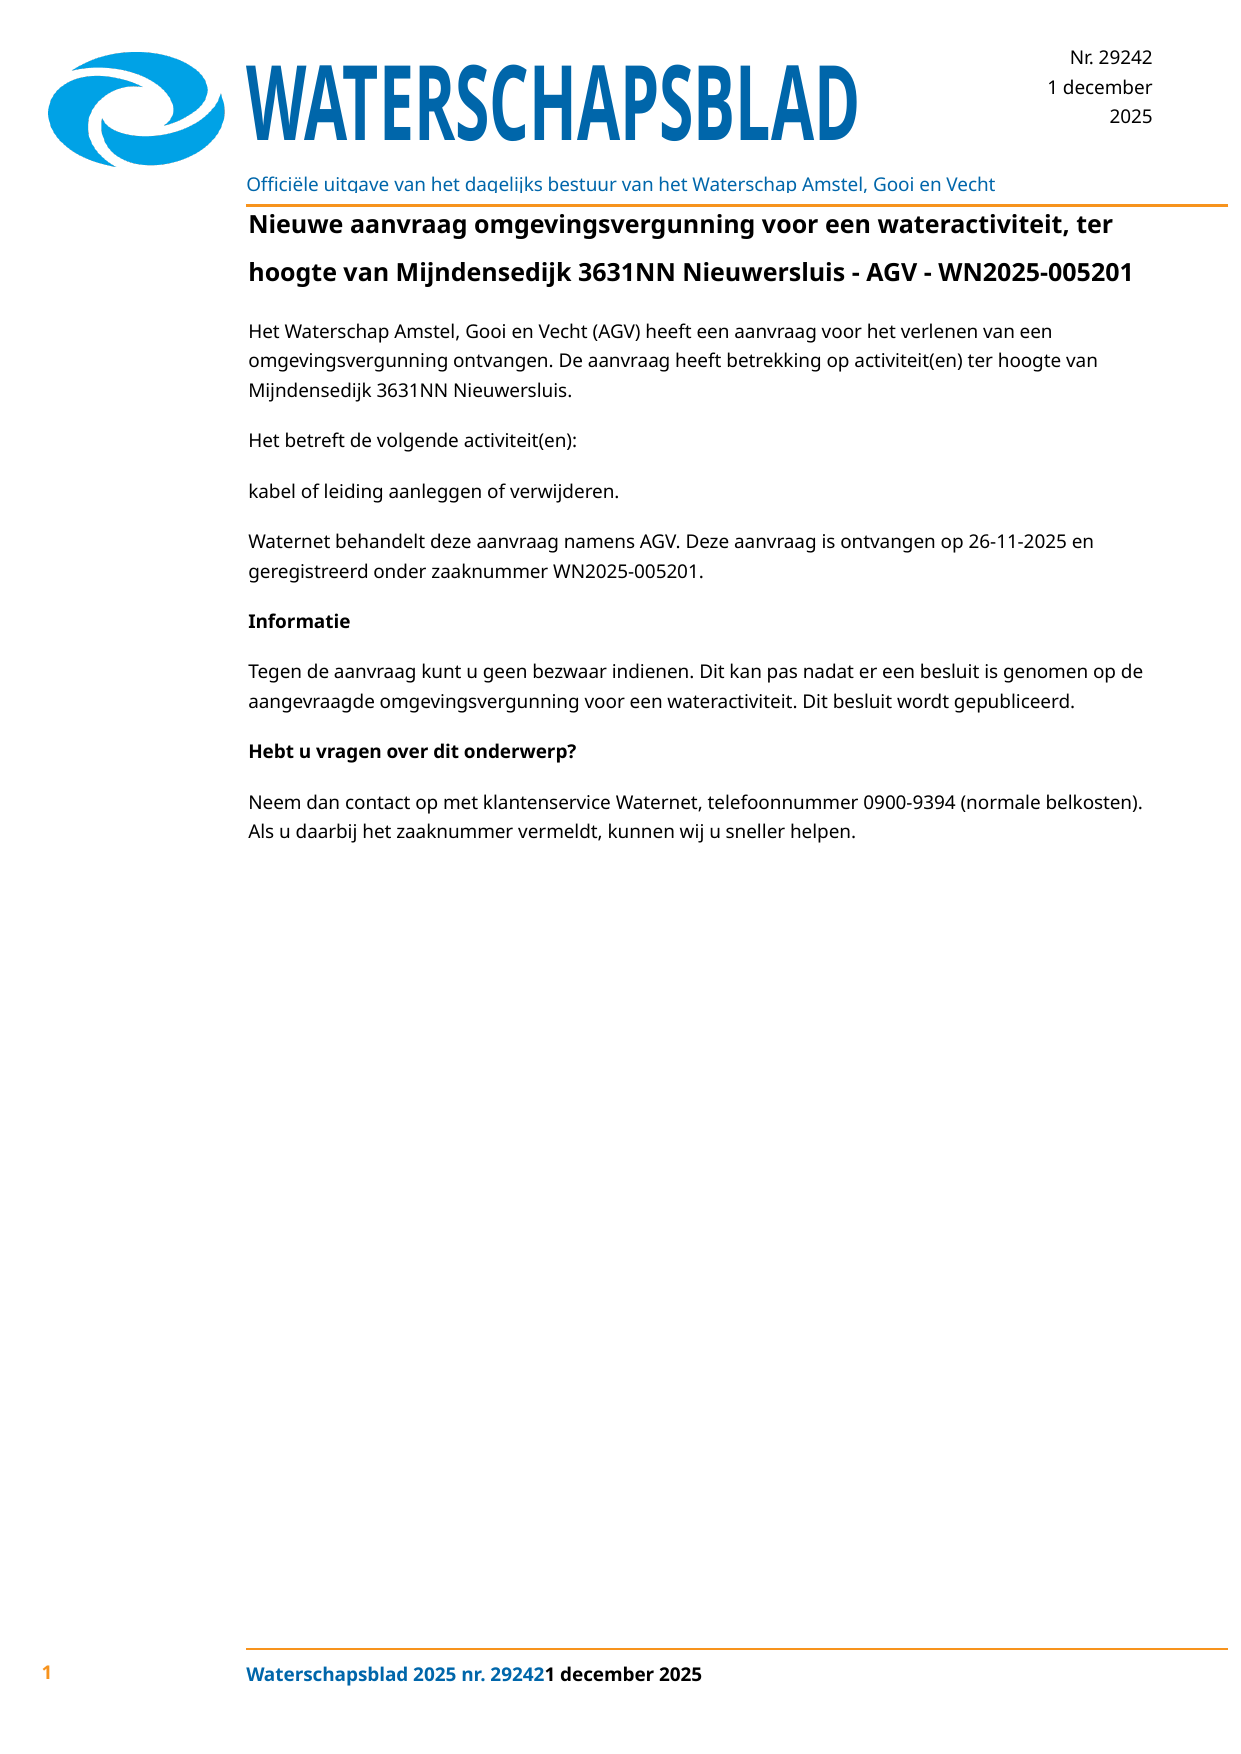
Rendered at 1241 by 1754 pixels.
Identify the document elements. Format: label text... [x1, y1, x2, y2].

text Nieuwe aanvraag omgevingsvergunning voor een wateractiviteit, ter hoogte van Mijndensedijk 3631NN Nieuwersluis - AGV - WN2025-005201 [248, 207, 1152, 288]
text Het betreft de volgende activiteit(en): [248, 427, 1152, 453]
text Neem dan contact op met klantenservice Waternet, telefoonnummer 0900-9394 (normale belkosten). Als u daarbij het zaaknummer vermeldt, kunnen wij u sneller helpen. [248, 789, 1152, 844]
text Het Waterschap Amstel, Gooi en Vecht (AGV) heeft een aanvraag voor het verlenen van een omgevingsvergunning ontvangen. De aanvraag heeft betrekking op activiteit(en) ter hoogte van Mijndensedijk 3631NN Nieuwersluis. [248, 318, 1152, 403]
text Waternet behandelt deze aanvraag namens AGV. Deze aanvraag is ontvangen op 26-11-2025 en geregistreerd onder zaaknummer WN2025-005201. [248, 528, 1152, 584]
text Hebt u vragen over dit onderwerp? [248, 739, 1152, 764]
text Informatie [248, 608, 1152, 634]
text kabel of leiding aanleggen of verwijderen. [248, 478, 1152, 504]
picture [41, 47, 231, 172]
text Tegen de aanvraag kunt u geen bezwaar indienen. Dit kan pas nadat er een besluit is genomen op de aangevraagde omgevingsvergunning voor een wateractiviteit. Dit besluit wordt gepubliceerd. [248, 659, 1152, 714]
